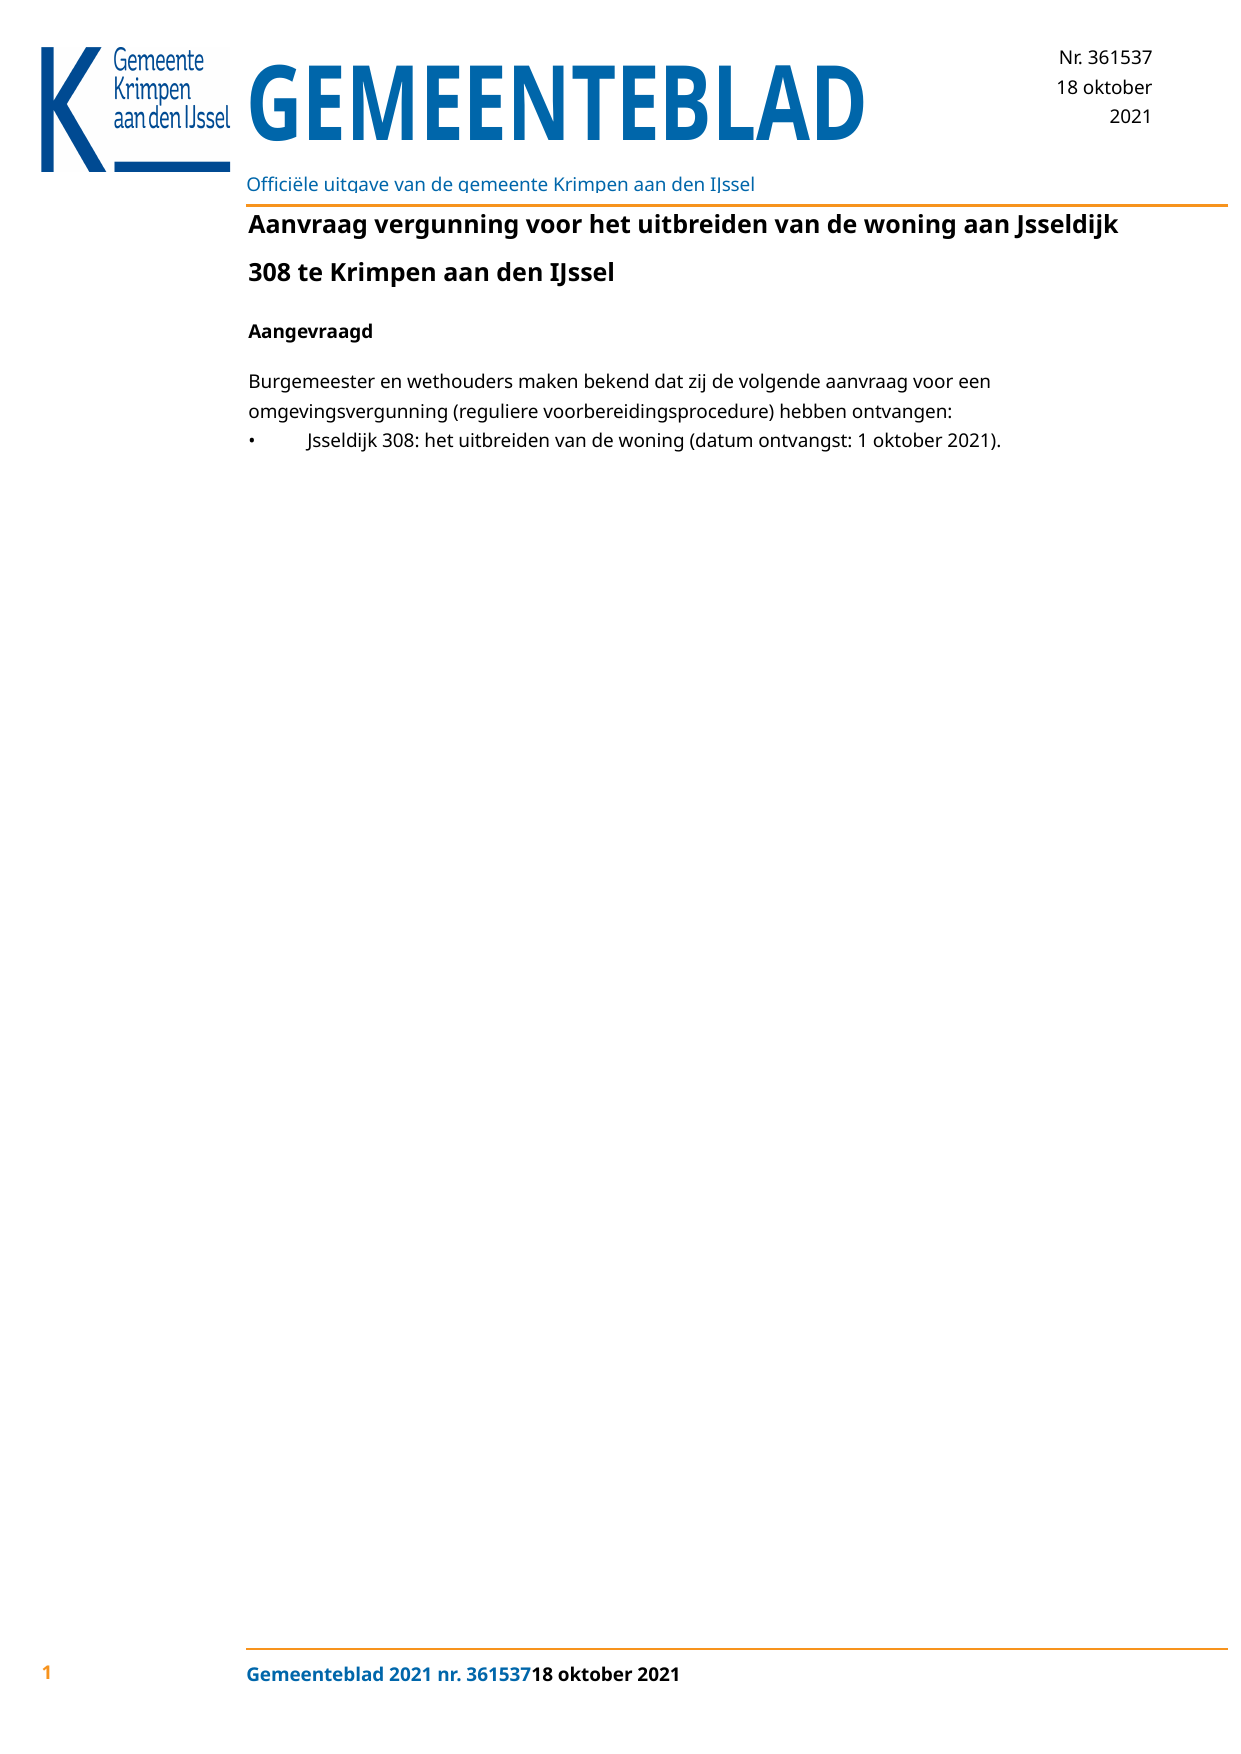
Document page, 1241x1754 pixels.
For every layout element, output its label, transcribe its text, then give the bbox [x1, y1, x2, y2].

picture [41, 47, 231, 172]
text Aangevraagd [248, 318, 1152, 344]
list Jsseldijk 308: het uitbreiden van de woning (datum ontvangst: 1 oktober 2021). [248, 427, 1152, 453]
text Burgemeester en wethouders maken bekend dat zij de volgende aanvraag voor een omgevingsvergunning (reguliere voorbereidingsprocedure) hebben ontvangen: [248, 368, 1152, 424]
text Aanvraag vergunning voor het uitbreiden van de woning aan Jsseldijk 308 te Krimpen aan den IJssel [248, 207, 1152, 288]
